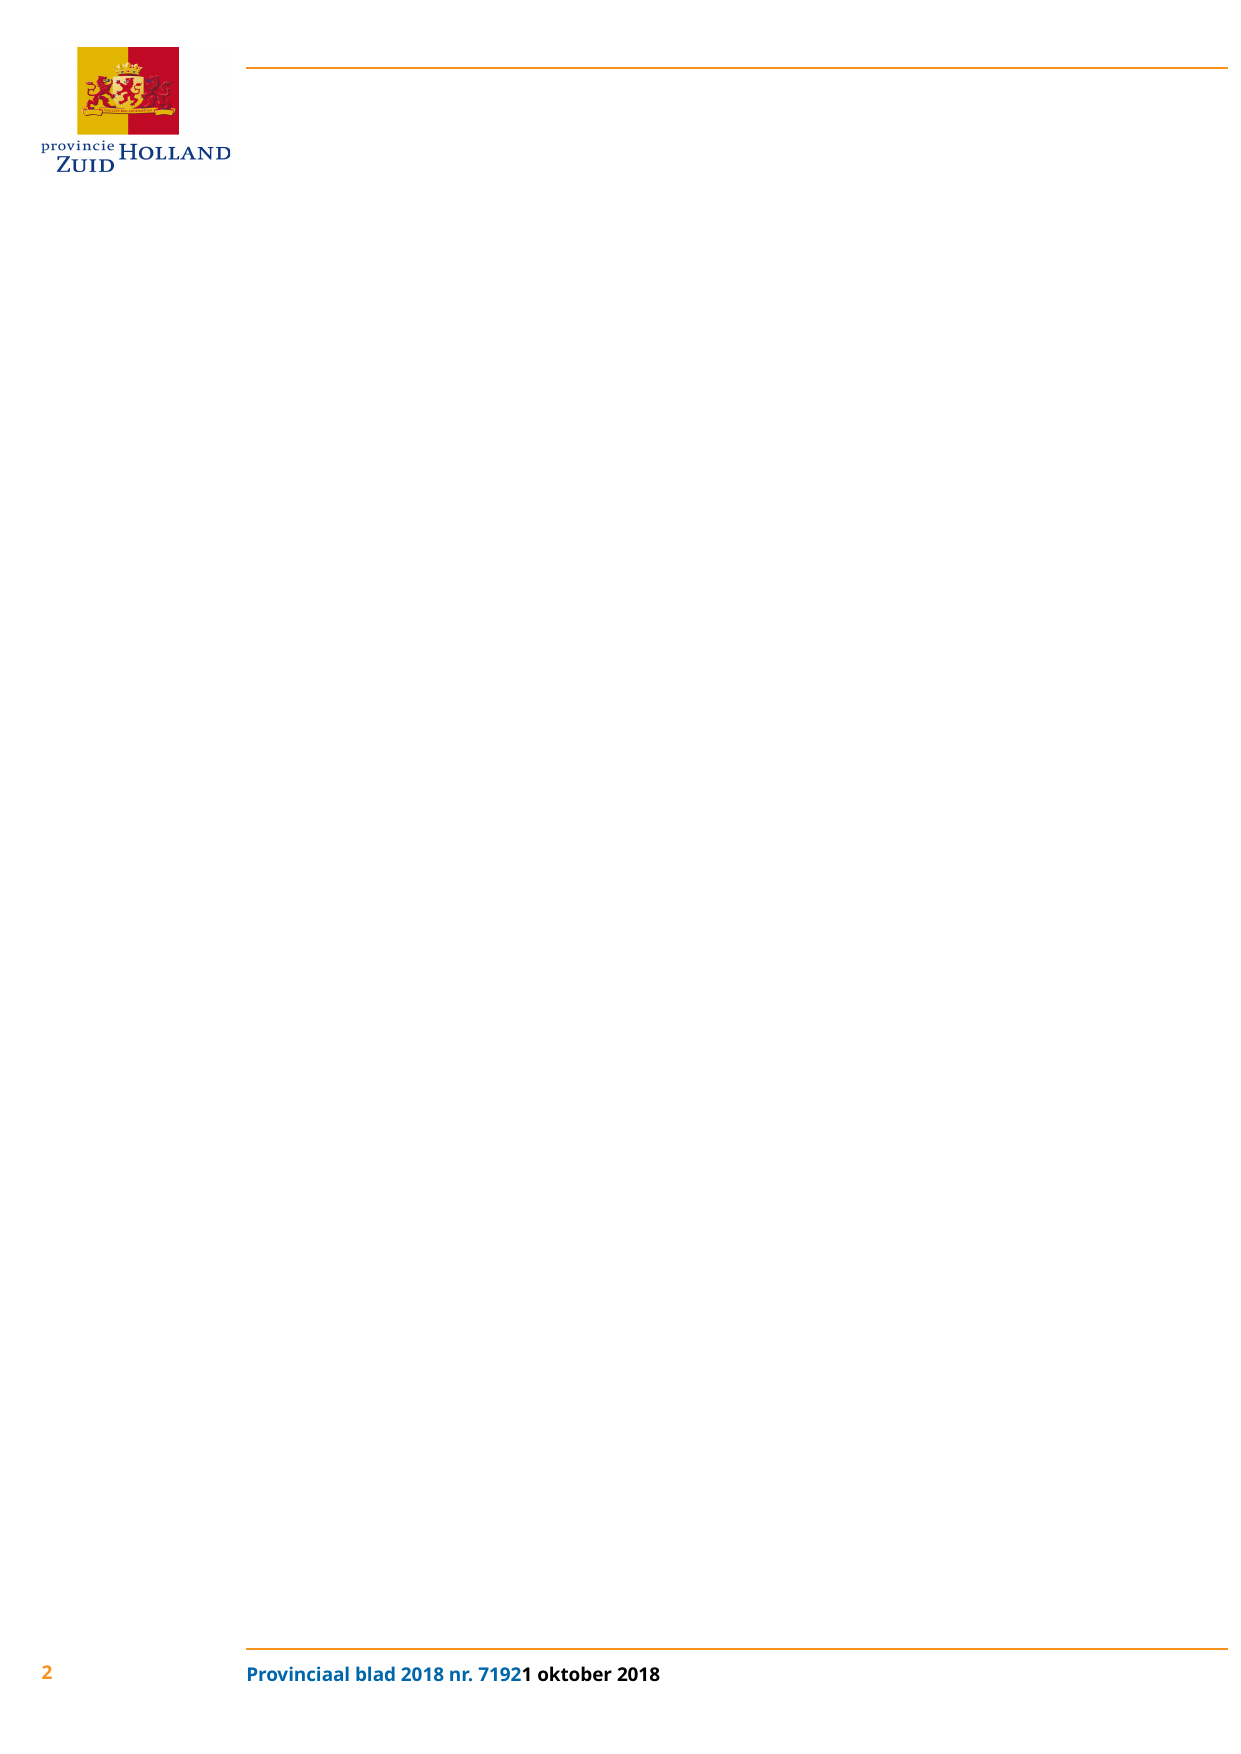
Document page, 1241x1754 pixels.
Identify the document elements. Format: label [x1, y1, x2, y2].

picture [41, 47, 231, 172]
